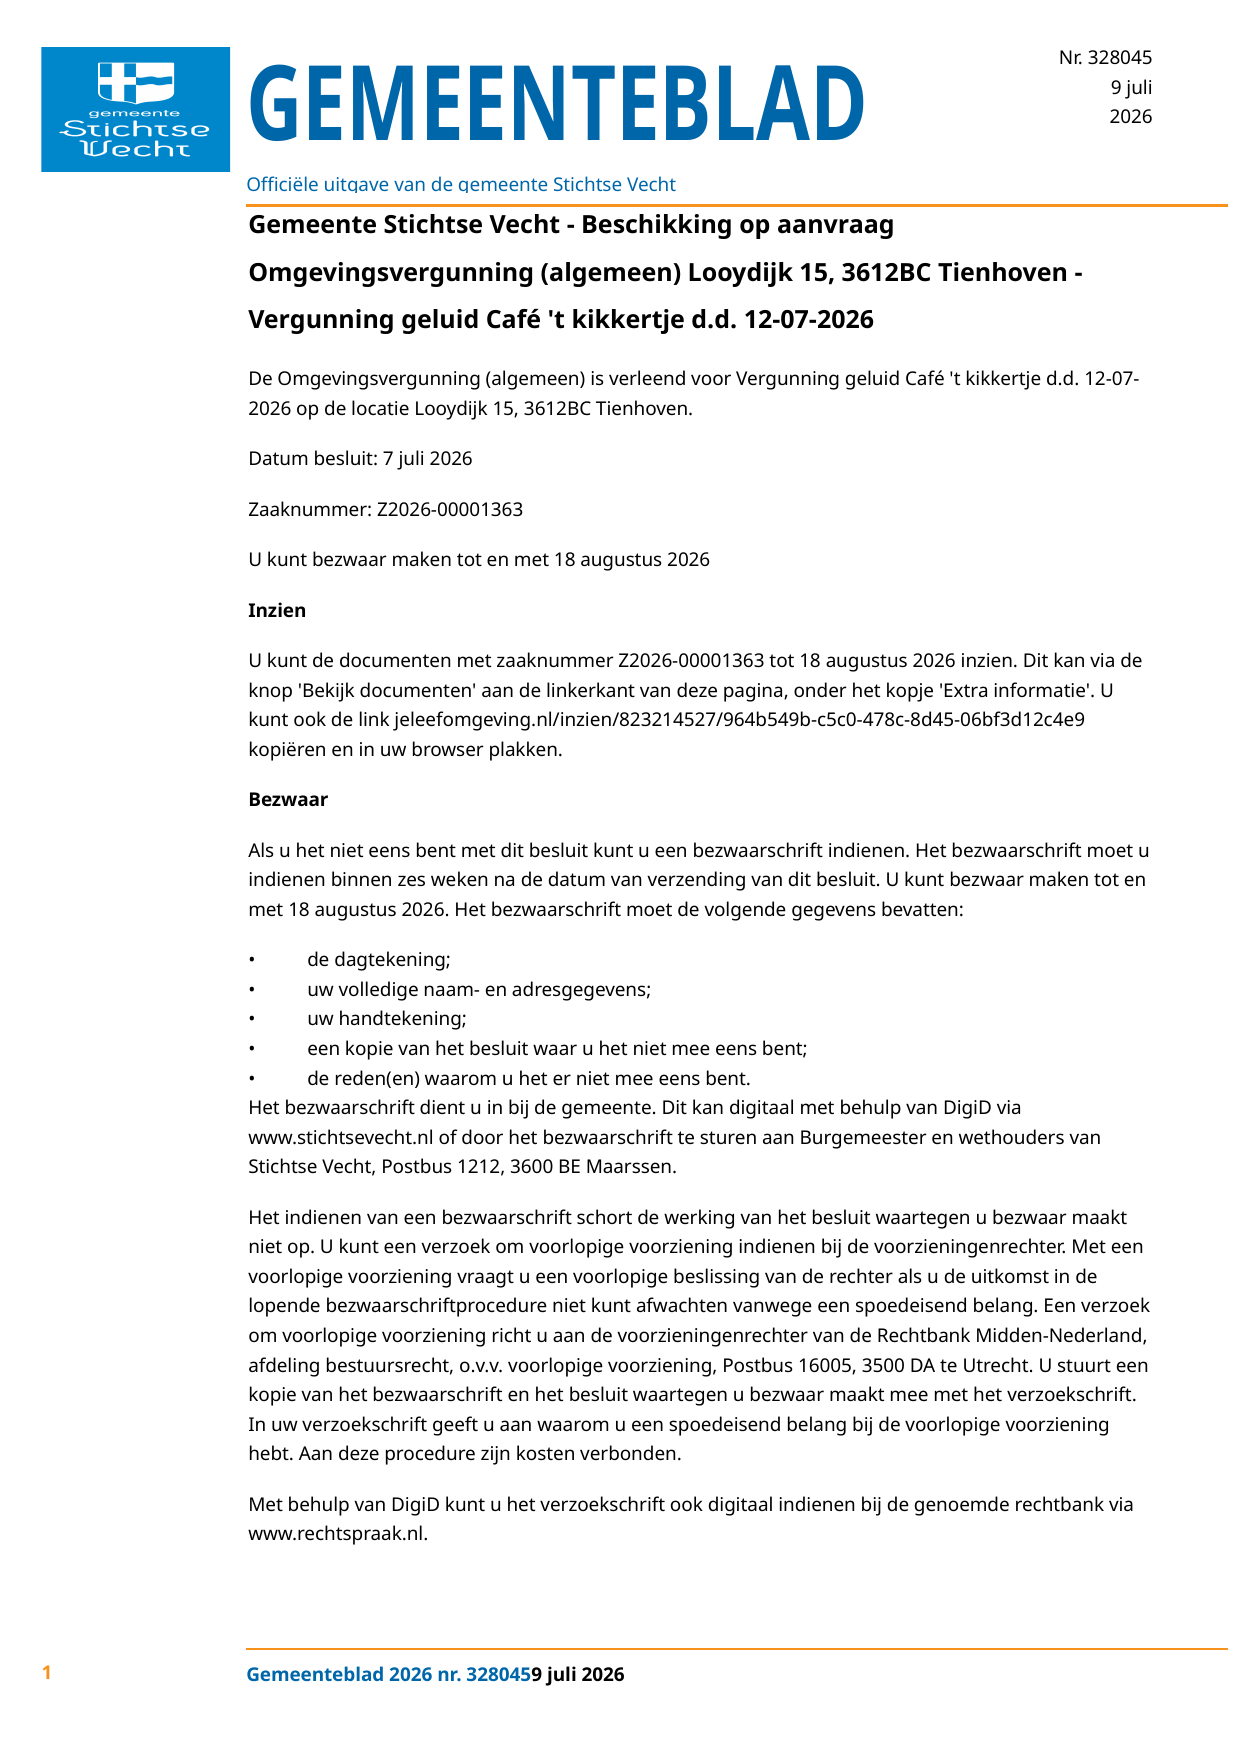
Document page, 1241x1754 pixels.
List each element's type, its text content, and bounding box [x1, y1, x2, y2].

list uw handtekening; [248, 1006, 1152, 1031]
text U kunt de documenten met zaaknummer Z2026-00001363 tot 18 augustus 2026 inzien. Dit kan via de knop 'Bekijk documenten' aan de linkerkant van deze pagina, onder het kopje 'Extra informatie'. U kunt ook de link jeleefomgeving.nl/inzien/823214527/964b549b-c5c0-478c-8d45-06bf3d12c4e9 kopiëren en in uw browser plakken. [248, 647, 1152, 762]
list uw volledige naam- en adresgegevens; [248, 976, 1152, 1002]
picture [99, 63, 135, 101]
text Bezwaar [248, 786, 1152, 812]
list de reden(en) waarom u het er niet mee eens bent. [248, 1065, 1152, 1090]
text U kunt bezwaar maken tot en met 18 augustus 2026 [248, 546, 1152, 572]
text Inzien [248, 597, 1152, 622]
text Met behulp van DigiD kunt u het verzoekschrift ook digitaal indienen bij de genoemde rechtbank via www.rechtspraak.nl. [248, 1491, 1152, 1546]
list de dagtekening; [248, 946, 1152, 972]
text De Omgevingsvergunning (algemeen) is verleend voor Vergunning geluid Café 't kikkertje d.d. 12-07-2026 op de locatie Looydijk 15, 3612BC Tienhoven. [248, 366, 1152, 421]
text Als u het niet eens bent met dit besluit kunt u een bezwaarschrift indienen. Het bezwaarschrift moet u indienen binnen zes weken na de datum van verzending van dit besluit. U kunt bezwaar maken tot en met 18 augustus 2026. Het bezwaarschrift moet de volgende gegevens bevatten: [248, 837, 1152, 922]
picture [137, 63, 174, 103]
text Gemeente Stichtse Vecht - Beschikking op aanvraag Omgevingsvergunning (algemeen) Looydijk 15, 3612BC Tienhoven - Vergunning geluid Café 't kikkertje d.d. 12-07-2026 [248, 207, 1152, 336]
text Datum besluit: 7 juli 2026 [248, 446, 1152, 471]
text Het bezwaarschrift dient u in bij de gemeente. Dit kan digitaal met behulp van DigiD via www.stichtsevecht.nl of door het bezwaarschrift te sturen aan Burgemeester en wethouders van Stichtse Vecht, Postbus 1212, 3600 BE Maarssen. [248, 1094, 1152, 1179]
list een kopie van het besluit waar u het niet mee eens bent; [248, 1035, 1152, 1061]
text Zaaknummer: Z2026-00001363 [248, 496, 1152, 522]
text Het indienen van een bezwaarschrift schort de werking van het besluit waartegen u bezwaar maakt niet op. U kunt een verzoek om voorlopige voorziening indienen bij de voorzieningenrechter. Met een voorlopige voorziening vraagt u een voorlopige beslissing van de rechter als u de uitkomst in de lopende bezwaarschriftprocedure niet kunt afwachten vanwege een spoedeisend belang. Een verzoek om voorlopige voorziening richt u aan de voorzieningenrechter van de Rechtbank Midden-Nederland, afdeling bestuursrecht, o.v.v. voorlopige voorziening, Postbus 16005, 3500 DA te Utrecht. U stuurt een kopie van het bezwaarschrift en het besluit waartegen u bezwaar maakt mee met het verzoekschrift. In uw verzoekschrift geeft u aan waarom u een spoedeisend belang bij de voorlopige voorziening hebt. Aan deze procedure zijn kosten verbonden. [248, 1204, 1152, 1466]
